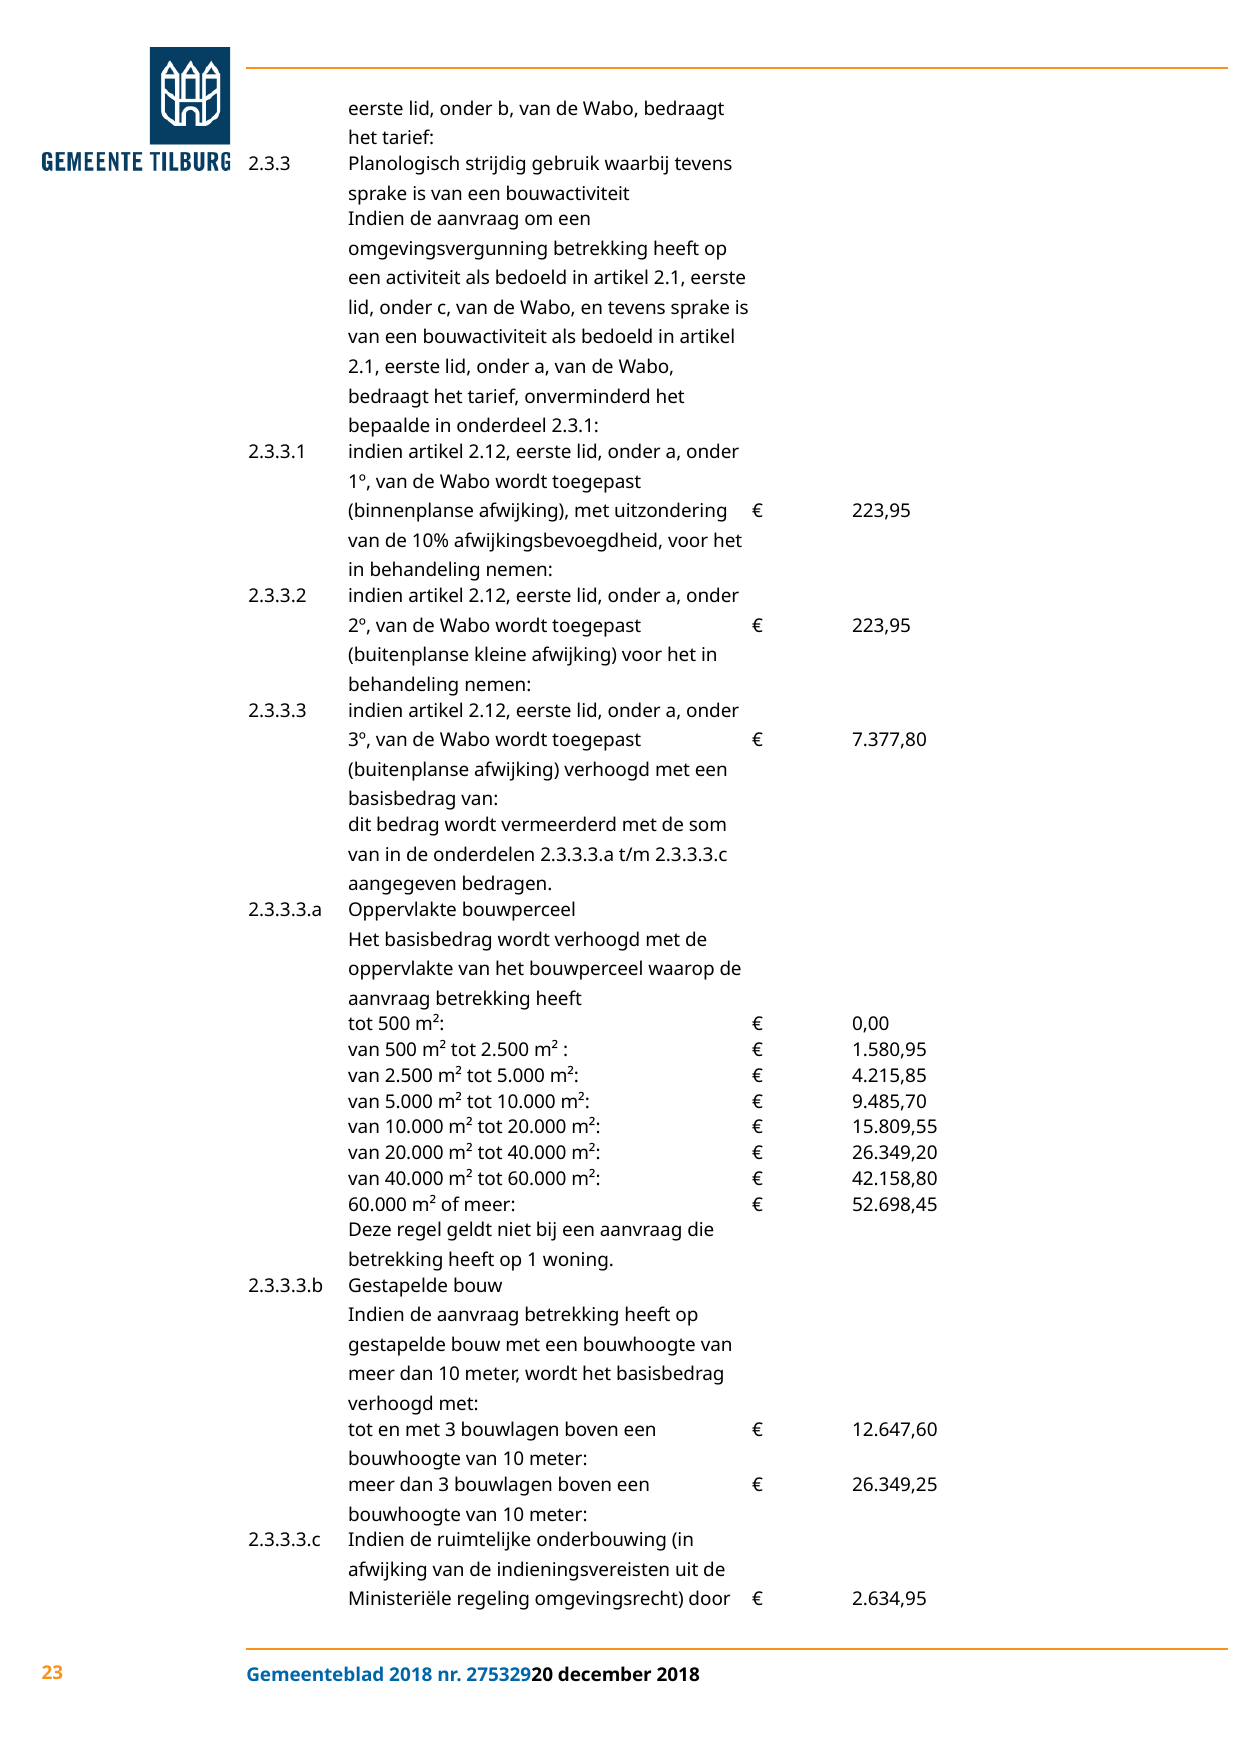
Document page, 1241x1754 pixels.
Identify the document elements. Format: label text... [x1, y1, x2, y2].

table_cell van 20.000 m² tot 40.000 m²: [348, 1139, 752, 1165]
table_cell Gestapelde bouw Indien de aanvraag betrekking heeft op gestapelde bouw met een bouwhoogte van meer dan 10 meter, wordt het basisbedrag verhoogd met: [348, 1272, 752, 1416]
table_cell [752, 95, 852, 150]
table_cell 1.580,95 [852, 1036, 1152, 1062]
table_cell 223,95 [852, 582, 1152, 697]
table_cell 52.698,45 [852, 1191, 1152, 1216]
table_cell [752, 1272, 852, 1416]
table_cell [248, 95, 348, 150]
table_cell dit bedrag wordt vermeerderd met de som van in de onderdelen 2.3.3.3.a t/m 2.3.3.3.c aangegeven bedragen. [348, 811, 752, 896]
table_cell [248, 1036, 348, 1062]
table_cell € [752, 1165, 852, 1191]
table_cell 2.3.3.3.c [248, 1526, 348, 1611]
table_cell indien artikel 2.12, eerste lid, onder a, onder 2º, van de Wabo wordt toegepast (buitenplanse kleine afwijking) voor het in behandeling nemen: [348, 582, 752, 697]
table_cell 7.377,80 [852, 697, 1152, 811]
table_cell 2.3.3.3.a [248, 896, 348, 1011]
table_cell [248, 1088, 348, 1113]
table_cell [852, 95, 1152, 150]
table_cell € [752, 1114, 852, 1139]
table_cell € [752, 1471, 852, 1526]
table_cell meer dan 3 bouwlagen boven een bouwhoogte van 10 meter: [348, 1471, 752, 1526]
table_cell indien artikel 2.12, eerste lid, onder a, onder 1º, van de Wabo wordt toegepast (binnenplanse afwijking), met uitzondering van de 10% afwijkingsbevoegdheid, voor het in behandeling nemen: [348, 438, 752, 582]
table_cell [248, 1062, 348, 1088]
table_cell 26.349,25 [852, 1471, 1152, 1526]
table_cell € [752, 1036, 852, 1062]
table_cell van 2.500 m² tot 5.000 m²: [348, 1062, 752, 1088]
table_cell 2.3.3.3.b [248, 1272, 348, 1416]
table_cell [852, 205, 1152, 438]
table_cell [248, 1216, 348, 1272]
table_cell van 5.000 m² tot 10.000 m²: [348, 1088, 752, 1113]
table_cell 15.809,55 [852, 1114, 1152, 1139]
table_cell [852, 1216, 1152, 1272]
table_cell Oppervlakte bouwperceel Het basisbedrag wordt verhoogd met de oppervlakte van het bouwperceel waarop de aanvraag betrekking heeft [348, 896, 752, 1011]
table_cell € [752, 438, 852, 582]
picture [41, 47, 231, 172]
table_cell indien artikel 2.12, eerste lid, onder a, onder 3º, van de Wabo wordt toegepast (buitenplanse afwijking) verhoogd met een basisbedrag van: [348, 697, 752, 811]
table_cell 0,00 [852, 1011, 1152, 1036]
table_cell Deze regel geldt niet bij een aanvraag die betrekking heeft op 1 woning. [348, 1216, 752, 1272]
table_cell [852, 1272, 1152, 1416]
table_cell [248, 1165, 348, 1191]
table_cell 2.3.3.3 [248, 697, 348, 811]
table_cell [852, 150, 1152, 205]
table_cell 42.158,80 [852, 1165, 1152, 1191]
table_cell [248, 1416, 348, 1471]
table_cell € [752, 1526, 852, 1611]
table_cell van 40.000 m² tot 60.000 m²: [348, 1165, 752, 1191]
table_cell € [752, 582, 852, 697]
table_cell € [752, 1416, 852, 1471]
table_cell tot 500 m²: [348, 1011, 752, 1036]
table_cell 2.3.3.2 [248, 582, 348, 697]
table_cell [248, 1471, 348, 1526]
table_cell Indien de aanvraag om een omgevingsvergunning betrekking heeft op een activiteit als bedoeld in artikel 2.1, eerste lid, onder c, van de Wabo, en tevens sprake is van een bouwactiviteit als bedoeld in artikel 2.1, eerste lid, onder a, van de Wabo, bedraagt het tarief, onverminderd het bepaalde in onderdeel 2.3.1: [348, 205, 752, 438]
table_cell € [752, 1088, 852, 1113]
table_cell [752, 1216, 852, 1272]
table_cell [248, 1011, 348, 1036]
table_cell 4.215,85 [852, 1062, 1152, 1088]
table_cell 12.647,60 [852, 1416, 1152, 1471]
table_cell 60.000 m² of meer: [348, 1191, 752, 1216]
table_cell [852, 896, 1152, 1011]
table_cell [248, 205, 348, 438]
table_cell eerste lid, onder b, van de Wabo, bedraagt het tarief: [348, 95, 752, 150]
table_cell Indien de ruimtelijke onderbouwing (in afwijking van de indieningsvereisten uit de Ministeriële regeling omgevingsrecht) door [348, 1526, 752, 1611]
table_cell € [752, 1191, 852, 1216]
table_cell 2.634,95 [852, 1526, 1152, 1611]
table_cell van 500 m² tot 2.500 m² : [348, 1036, 752, 1062]
table_cell [248, 1139, 348, 1165]
table_cell € [752, 1011, 852, 1036]
table_cell van 10.000 m² tot 20.000 m²: [348, 1114, 752, 1139]
table_cell 2.3.3 [248, 150, 348, 205]
table_cell [752, 150, 852, 205]
table_cell [248, 1114, 348, 1139]
table_cell [248, 1191, 348, 1216]
table_cell [852, 811, 1152, 896]
table_cell [752, 896, 852, 1011]
table_cell 223,95 [852, 438, 1152, 582]
table_cell [752, 205, 852, 438]
table_cell 26.349,20 [852, 1139, 1152, 1165]
table_cell [752, 811, 852, 896]
table_cell € [752, 1139, 852, 1165]
table_cell tot en met 3 bouwlagen boven een bouwhoogte van 10 meter: [348, 1416, 752, 1471]
table_cell 2.3.3.1 [248, 438, 348, 582]
table_cell € [752, 697, 852, 811]
table_cell € [752, 1062, 852, 1088]
table_cell Planologisch strijdig gebruik waarbij tevens sprake is van een bouwactiviteit [348, 150, 752, 205]
table_cell [248, 811, 348, 896]
table_cell 9.485,70 [852, 1088, 1152, 1113]
